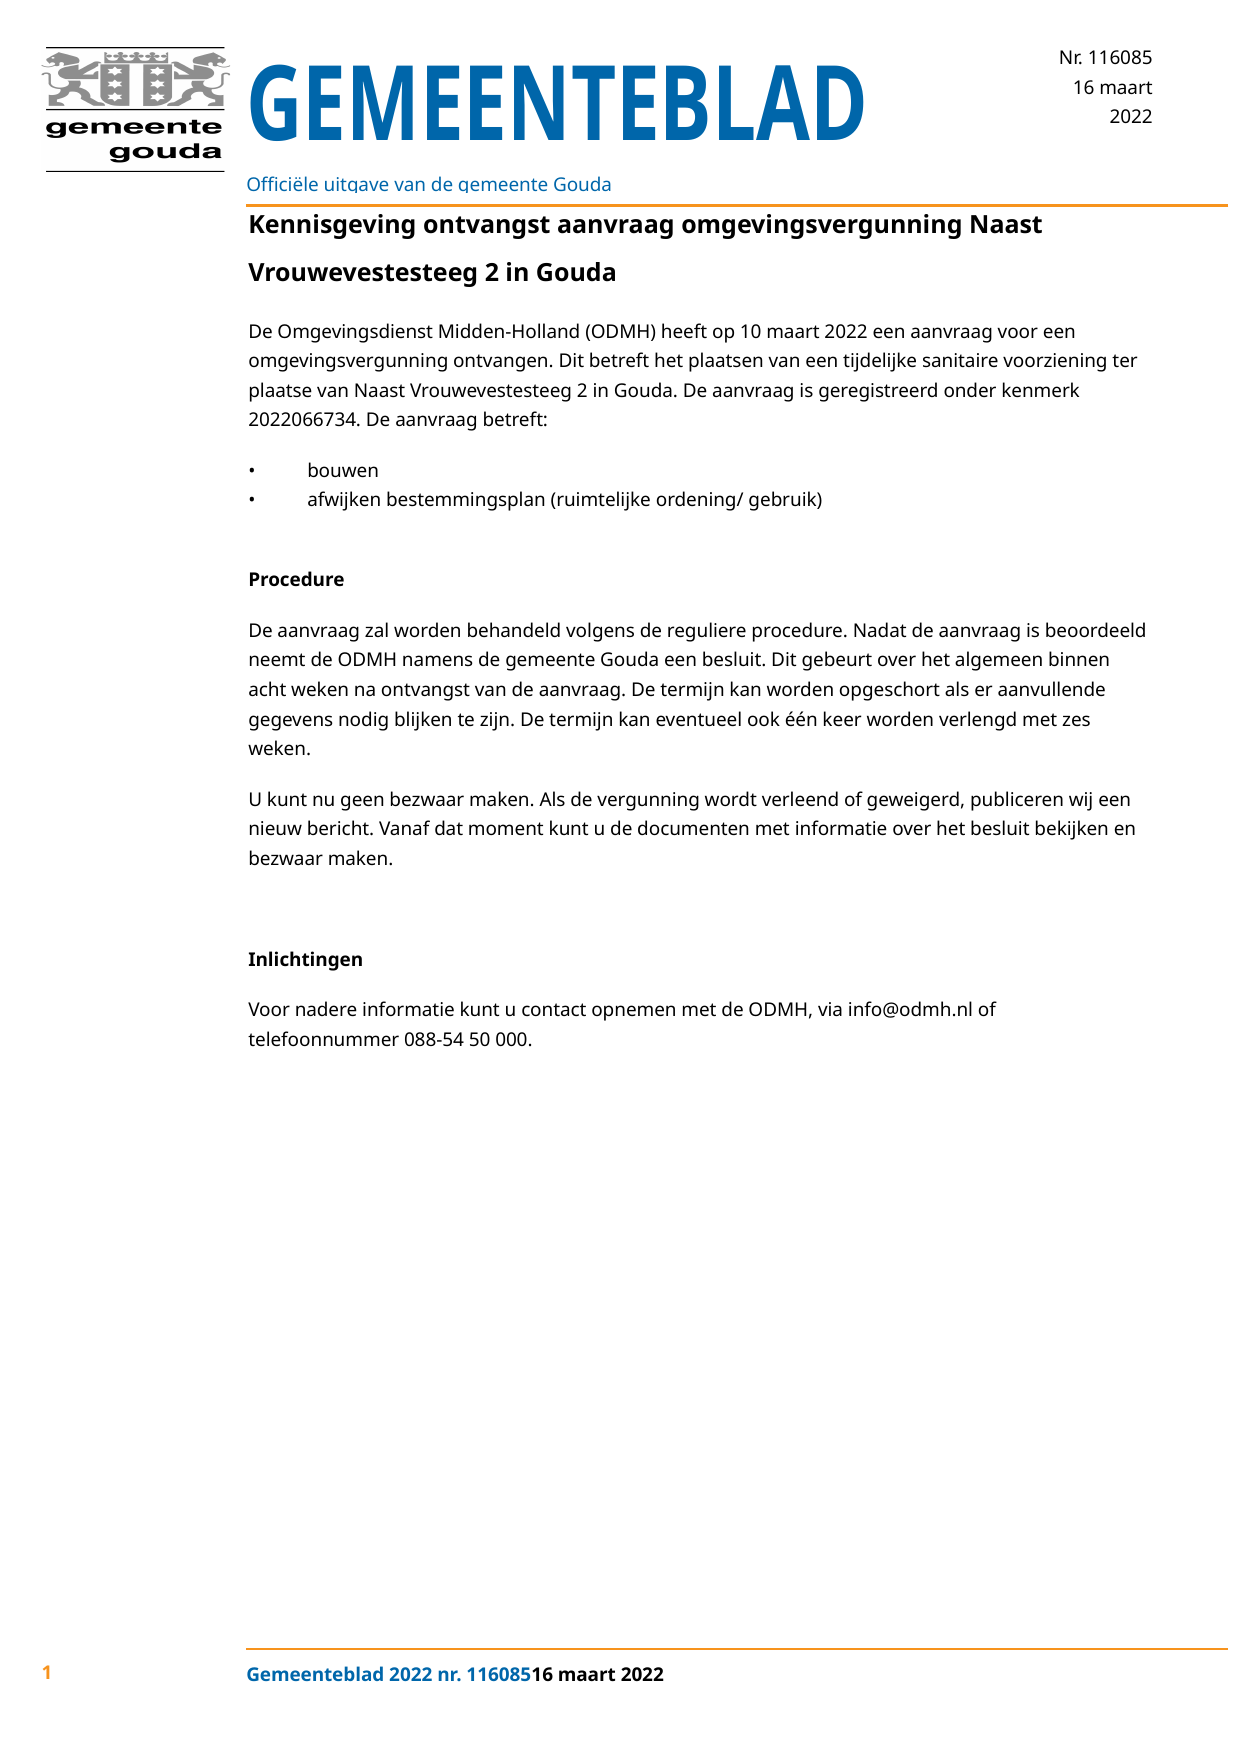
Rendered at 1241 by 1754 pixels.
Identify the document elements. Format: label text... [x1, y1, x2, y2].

text De aanvraag zal worden behandeld volgens de reguliere procedure. Nadat de aanvraag is beoordeeld neemt de ODMH namens de gemeente Gouda een besluit. Dit gebeurt over het algemeen binnen acht weken na ontvangst van de aanvraag. De termijn kan worden opgeschort als er aanvullende gegevens nodig blijken te zijn. De termijn kan eventueel ook één keer worden verlengd met zes weken. [248, 617, 1152, 761]
text Voor nadere informatie kunt u contact opnemen met de ODMH, via info@odmh.nl of telefoonnummer 088-54 50 000. [248, 996, 1152, 1052]
text Kennisgeving ontvangst aanvraag omgevingsvergunning Naast Vrouwevestesteeg 2 in Gouda [248, 207, 1152, 288]
picture [41, 47, 231, 172]
text U kunt nu geen bezwaar maken. Als de vergunning wordt verleend of geweigerd, publiceren wij een nieuw bericht. Vanaf dat moment kunt u de documenten met informatie over het besluit bekijken en bezwaar maken. [248, 786, 1152, 871]
list bouwen [248, 457, 1152, 483]
text Inlichtingen [248, 946, 1152, 972]
text Procedure [248, 567, 1152, 592]
text De Omgevingsdienst Midden-Holland (ODMH) heeft op 10 maart 2022 een aanvraag voor een omgevingsvergunning ontvangen. Dit betreft het plaatsen van een tijdelijke sanitaire voorziening ter plaatse van Naast Vrouwevestesteeg 2 in Gouda. De aanvraag is geregistreerd onder kenmerk 2022066734. De aanvraag betreft: [248, 318, 1152, 432]
list afwijken bestemmingsplan (ruimtelijke ordening/ gebruik) [248, 487, 1152, 512]
